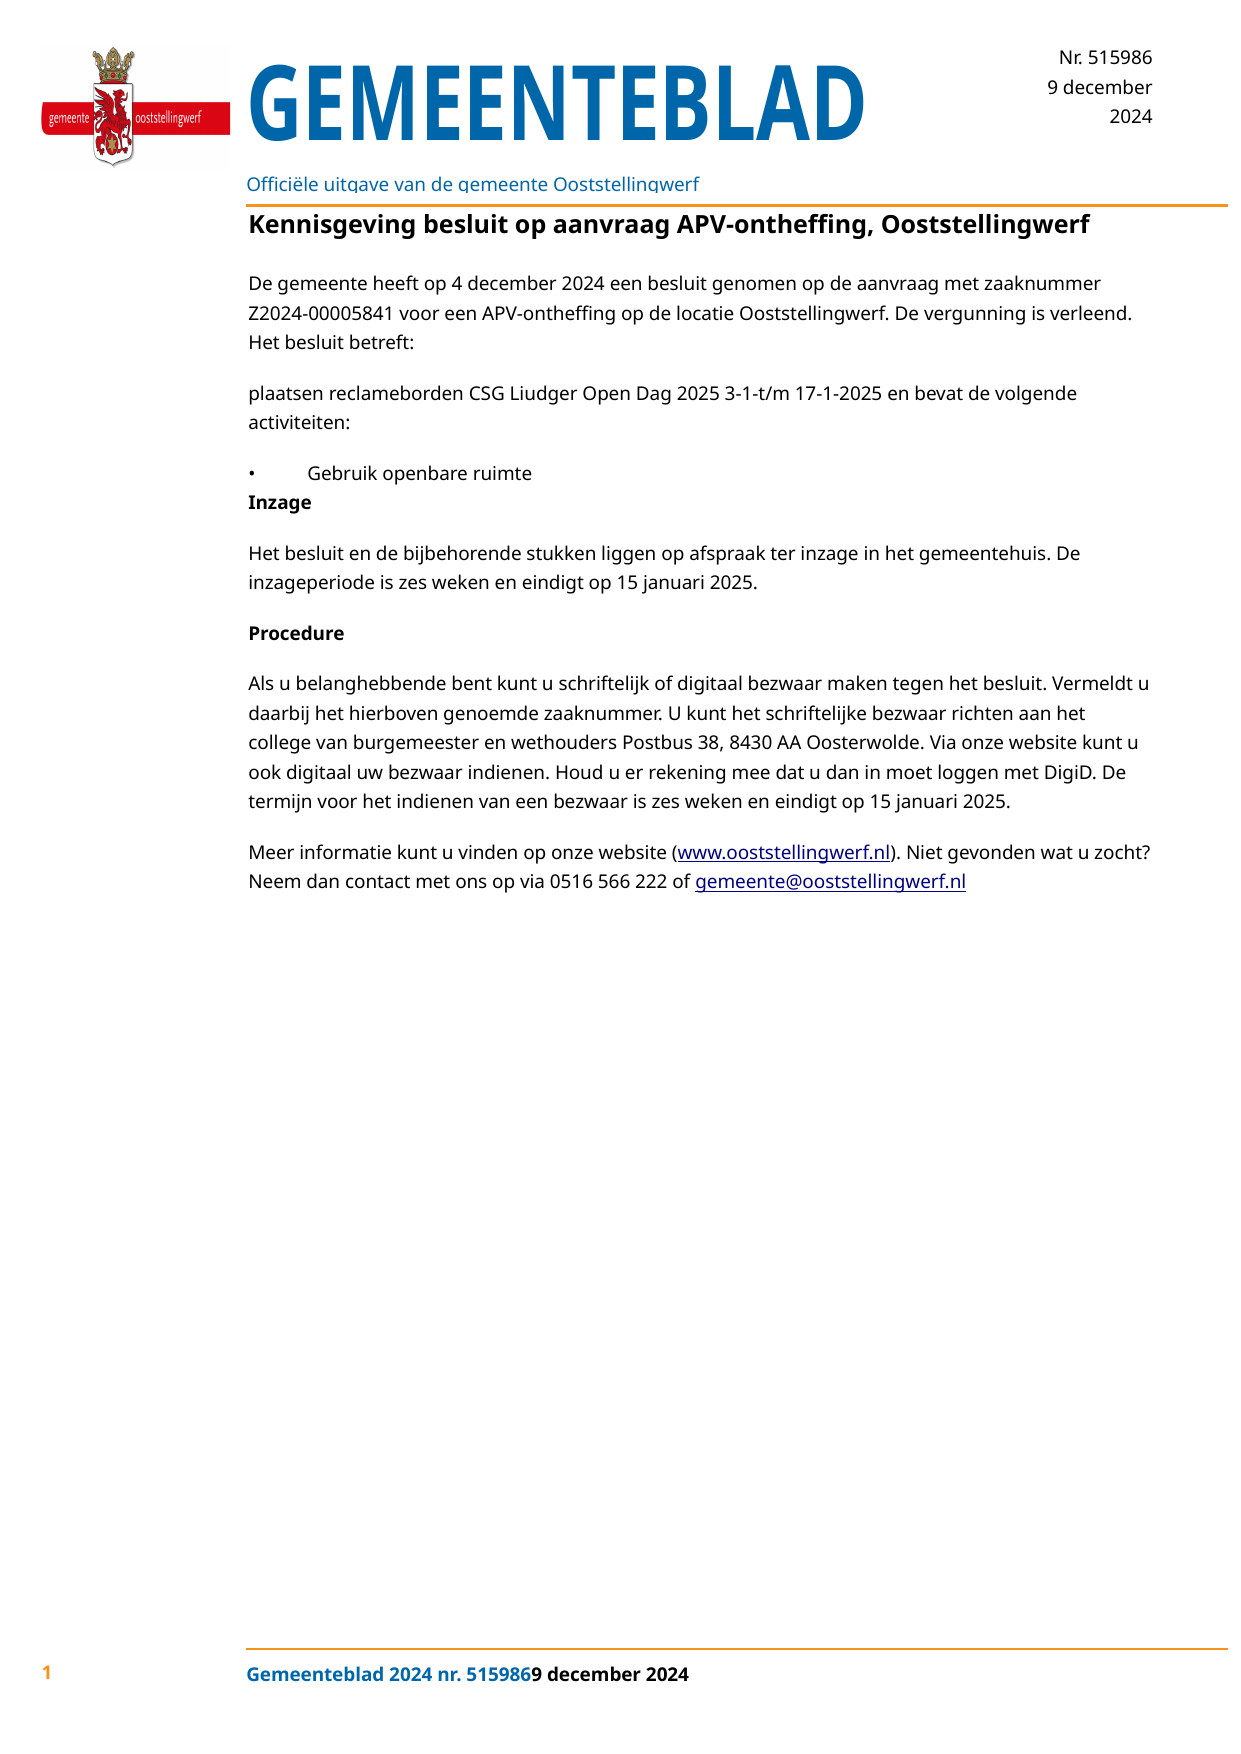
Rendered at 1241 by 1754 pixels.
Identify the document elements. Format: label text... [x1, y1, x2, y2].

text De gemeente heeft op 4 december 2024 een besluit genomen op de aanvraag met zaaknummer Z2024-00005841 voor een APV-ontheffing op de locatie Ooststellingwerf. De vergunning is verleend. Het besluit betreft: [248, 270, 1152, 355]
text plaatsen reclameborden CSG Liudger Open Dag 2025 3-1-t/m 17-1-2025 en bevat de volgende activiteiten: [248, 380, 1152, 435]
text Inzage [248, 489, 1152, 515]
list Gebruik openbare ruimte [248, 460, 1152, 486]
text Meer informatie kunt u vinden op onze website (www.ooststellingwerf.nl). Niet gevonden wat u zocht? Neem dan contact met ons op via 0516 566 222 of gemeente@ooststellingwerf.nl [248, 839, 1152, 894]
text Kennisgeving besluit op aanvraag APV-ontheffing, Ooststellingwerf [248, 207, 1152, 241]
text Procedure [248, 620, 1152, 646]
text Het besluit en de bijbehorende stukken liggen op afspraak ter inzage in het gemeentehuis. De inzageperiode is zes weken en eindigt op 15 januari 2025. [248, 540, 1152, 595]
text Als u belanghebbende bent kunt u schriftelijk of digitaal bezwaar maken tegen het besluit. Vermeldt u daarbij het hierboven genoemde zaaknummer. U kunt het schriftelijke bezwaar richten aan het college van burgemeester en wethouders Postbus 38, 8430 AA Oosterwolde. Via onze website kunt u ook digitaal uw bezwaar indienen. Houd u er rekening mee dat u dan in moet loggen met DigiD. De termijn voor het indienen van een bezwaar is zes weken en eindigt op 15 januari 2025. [248, 670, 1152, 814]
picture [41, 47, 231, 172]
